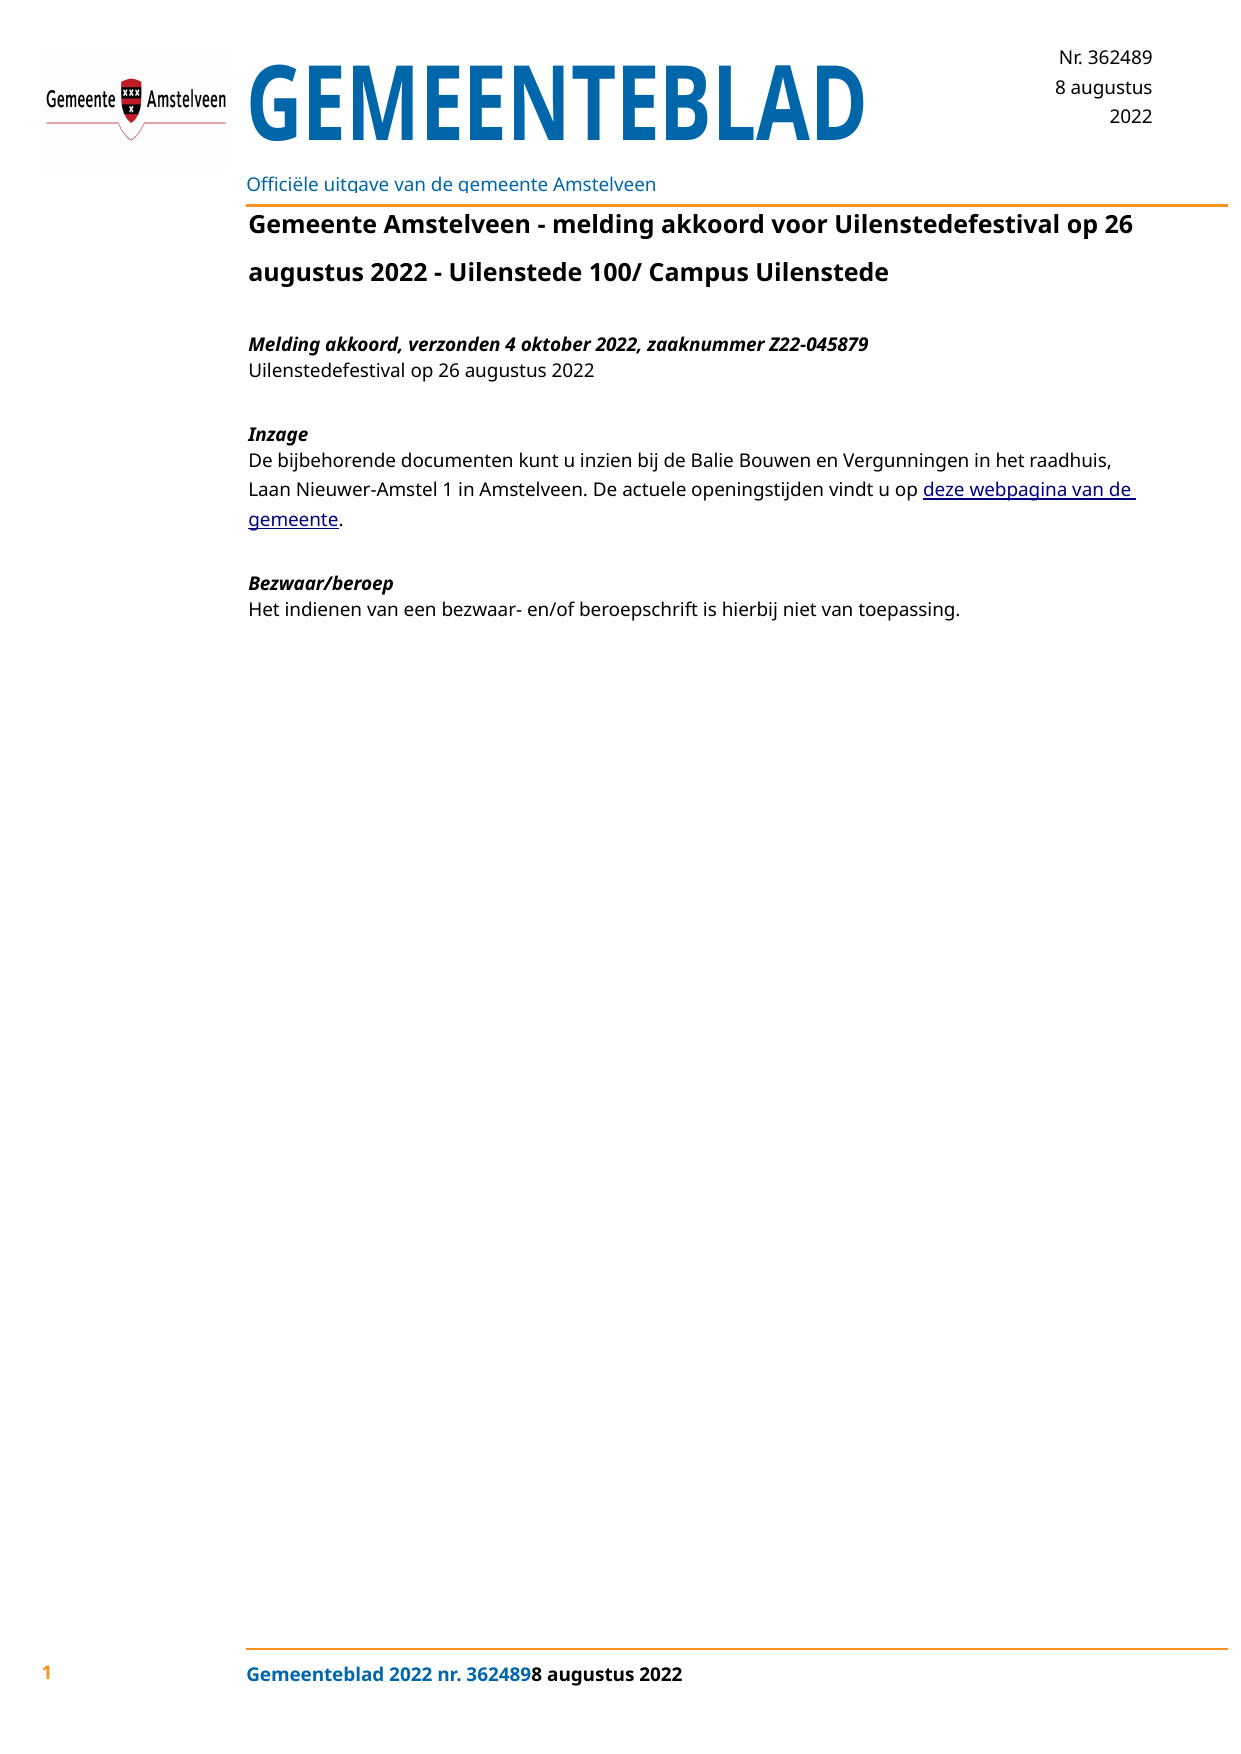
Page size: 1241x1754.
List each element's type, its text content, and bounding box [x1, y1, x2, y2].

text Inzage [248, 421, 1152, 447]
text Melding akkoord, verzonden 4 oktober 2022, zaaknummer Z22-045879 [248, 331, 1152, 357]
text Bezwaar/beroep [248, 570, 1152, 596]
text Uilenstedefestival op 26 augustus 2022 [248, 357, 1152, 383]
text Gemeente Amstelveen - melding akkoord voor Uilenstedefestival op 26 augustus 2022 - Uilenstede 100/ Campus Uilenstede [248, 207, 1152, 288]
text Het indienen van een bezwaar- en/of beroepschrift is hierbij niet van toepassing. [248, 596, 1152, 621]
text De bijbehorende documenten kunt u inzien bij de Balie Bouwen en Vergunningen in het raadhuis, Laan Nieuwer-Amstel 1 in Amstelveen. De actuele openingstijden vindt u op deze webpagina van de gemeente. [248, 447, 1152, 532]
picture [41, 47, 231, 172]
